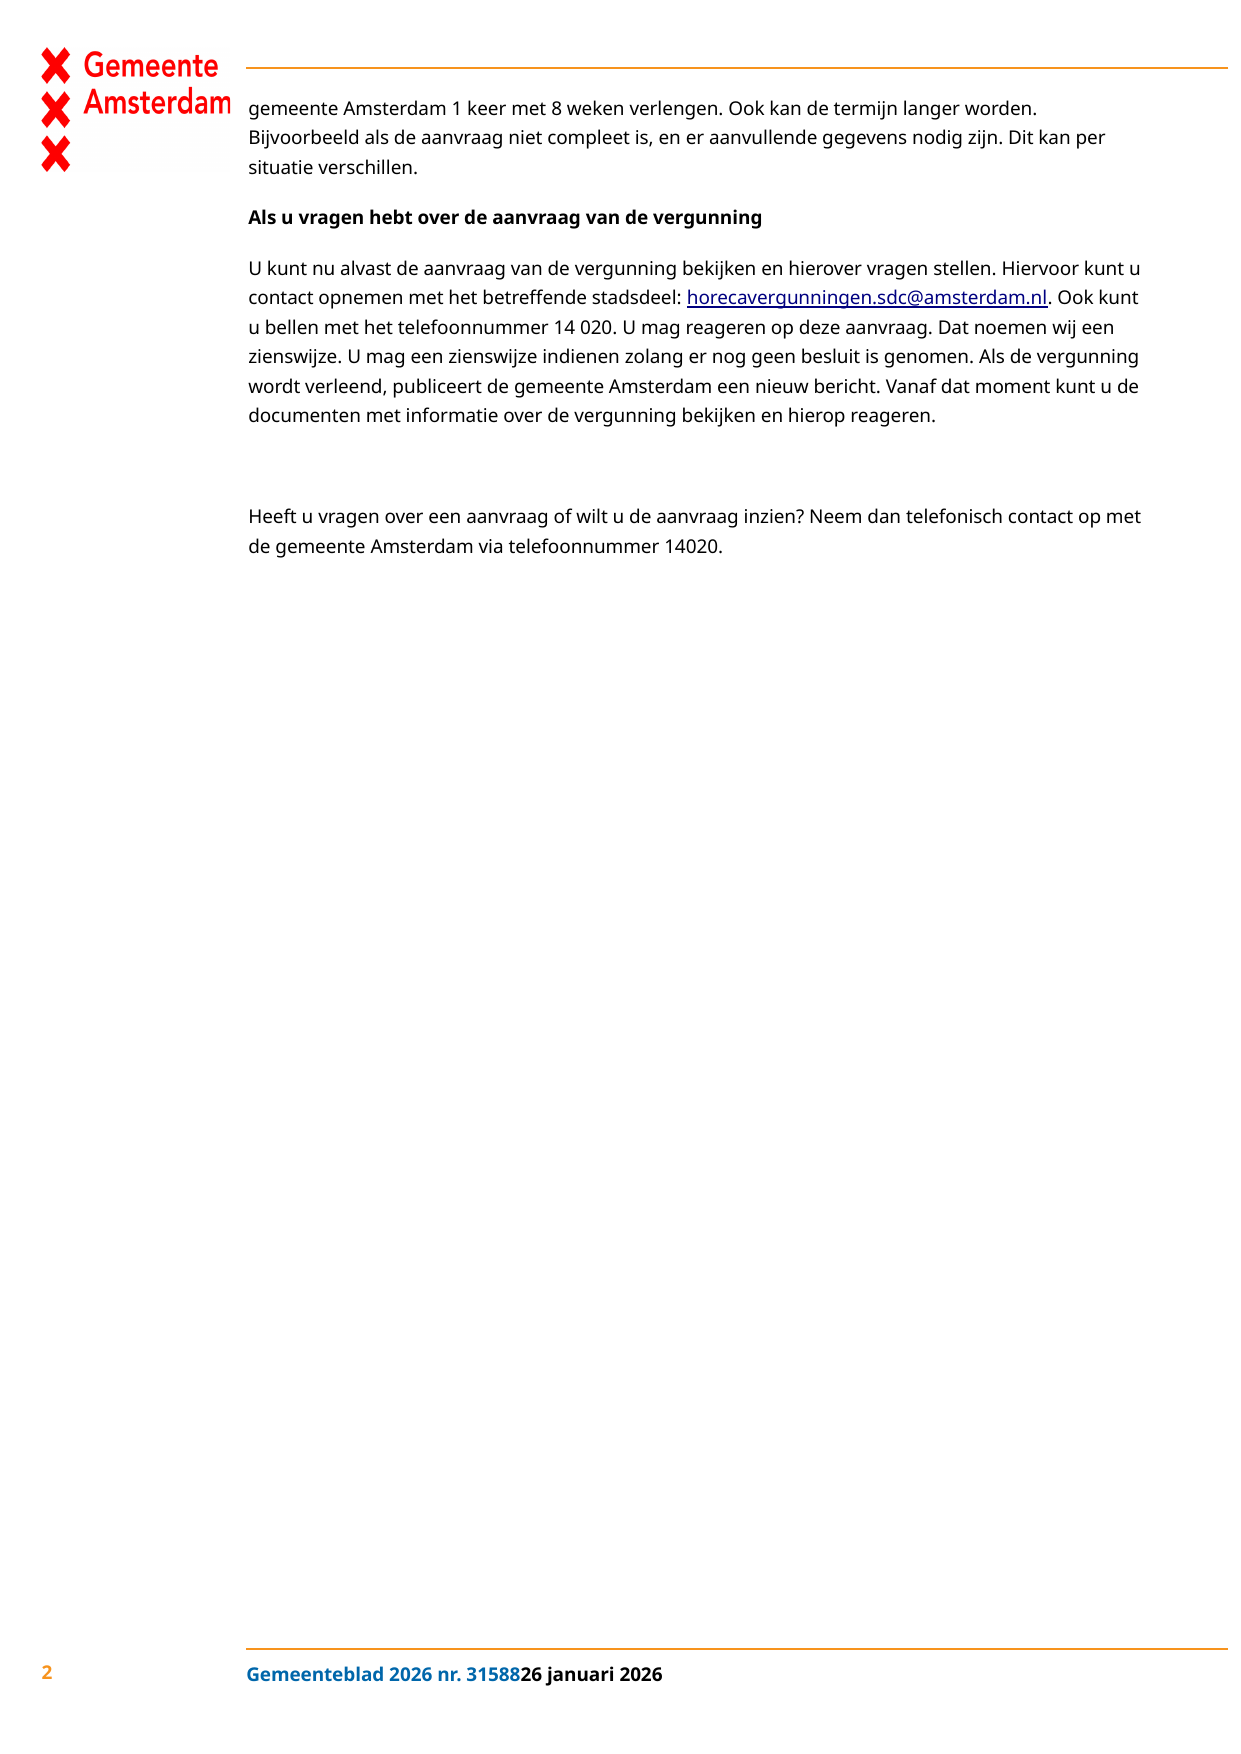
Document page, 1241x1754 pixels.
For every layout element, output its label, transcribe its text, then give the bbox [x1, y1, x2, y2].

text Als u vragen hebt over de aanvraag van de vergunning [248, 204, 1152, 230]
picture [41, 47, 231, 172]
text Heeft u vragen over een aanvraag of wilt u de aanvraag inzien? Neem dan telefonisch contact op met de gemeente Amsterdam via telefoonnummer 14020. [248, 503, 1152, 559]
text gemeente Amsterdam 1 keer met 8 weken verlengen. Ook kan de termijn langer worden. Bijvoorbeeld als de aanvraag niet compleet is, en er aanvullende gegevens nodig zijn. Dit kan per situatie verschillen. [248, 95, 1152, 180]
text U kunt nu alvast de aanvraag van de vergunning bekijken en hierover vragen stellen. Hiervoor kunt u contact opnemen met het betreffende stadsdeel: horecavergunningen.sdc@amsterdam.nl. Ook kunt u bellen met het telefoonnummer 14 020. U mag reageren op deze aanvraag. Dat noemen wij een zienswijze. U mag een zienswijze indienen zolang er nog geen besluit is genomen. Als de vergunning wordt verleend, publiceert de gemeente Amsterdam een nieuw bericht. Vanaf dat moment kunt u de documenten met informatie over de vergunning bekijken en hierop reageren. [248, 255, 1152, 428]
